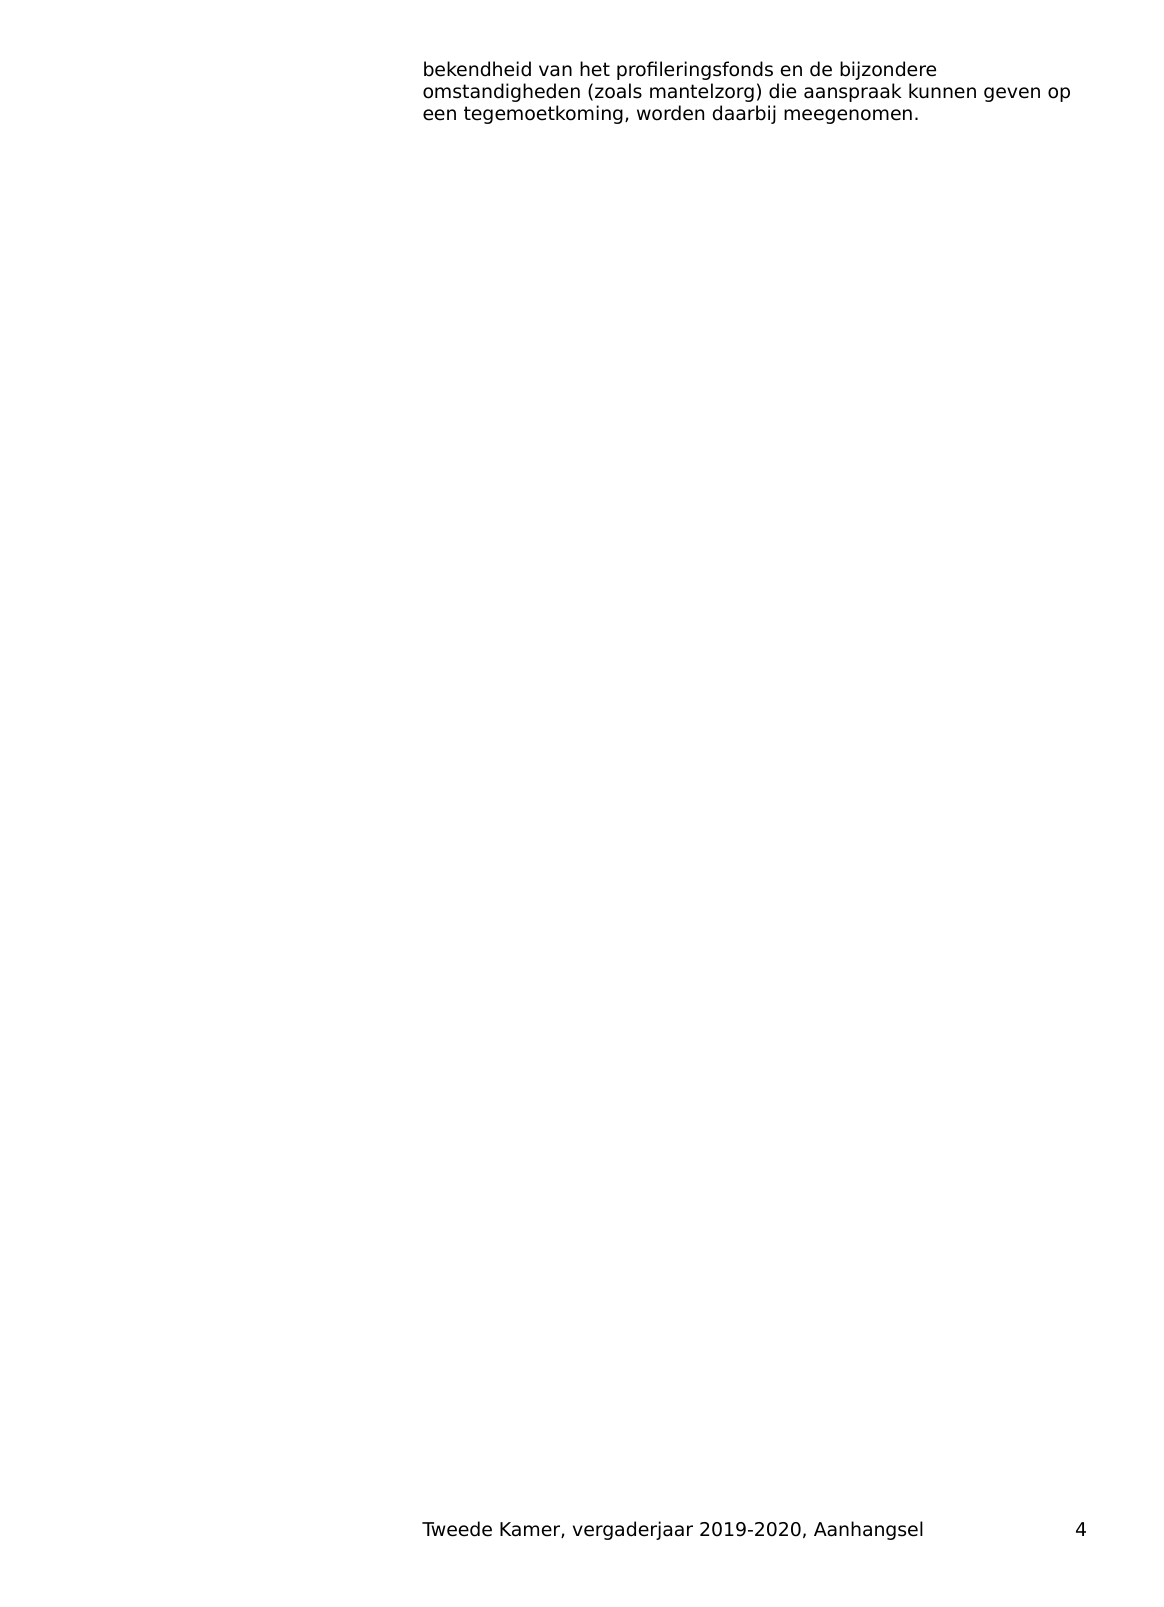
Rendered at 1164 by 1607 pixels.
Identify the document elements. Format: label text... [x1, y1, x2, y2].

text bekendheid van het profileringsfonds en de bijzondere omstandigheden (zoals mantelzorg) die aanspraak kunnen geven op een tegemoetkoming, worden daarbij meegenomen. [422, 59, 1087, 125]
